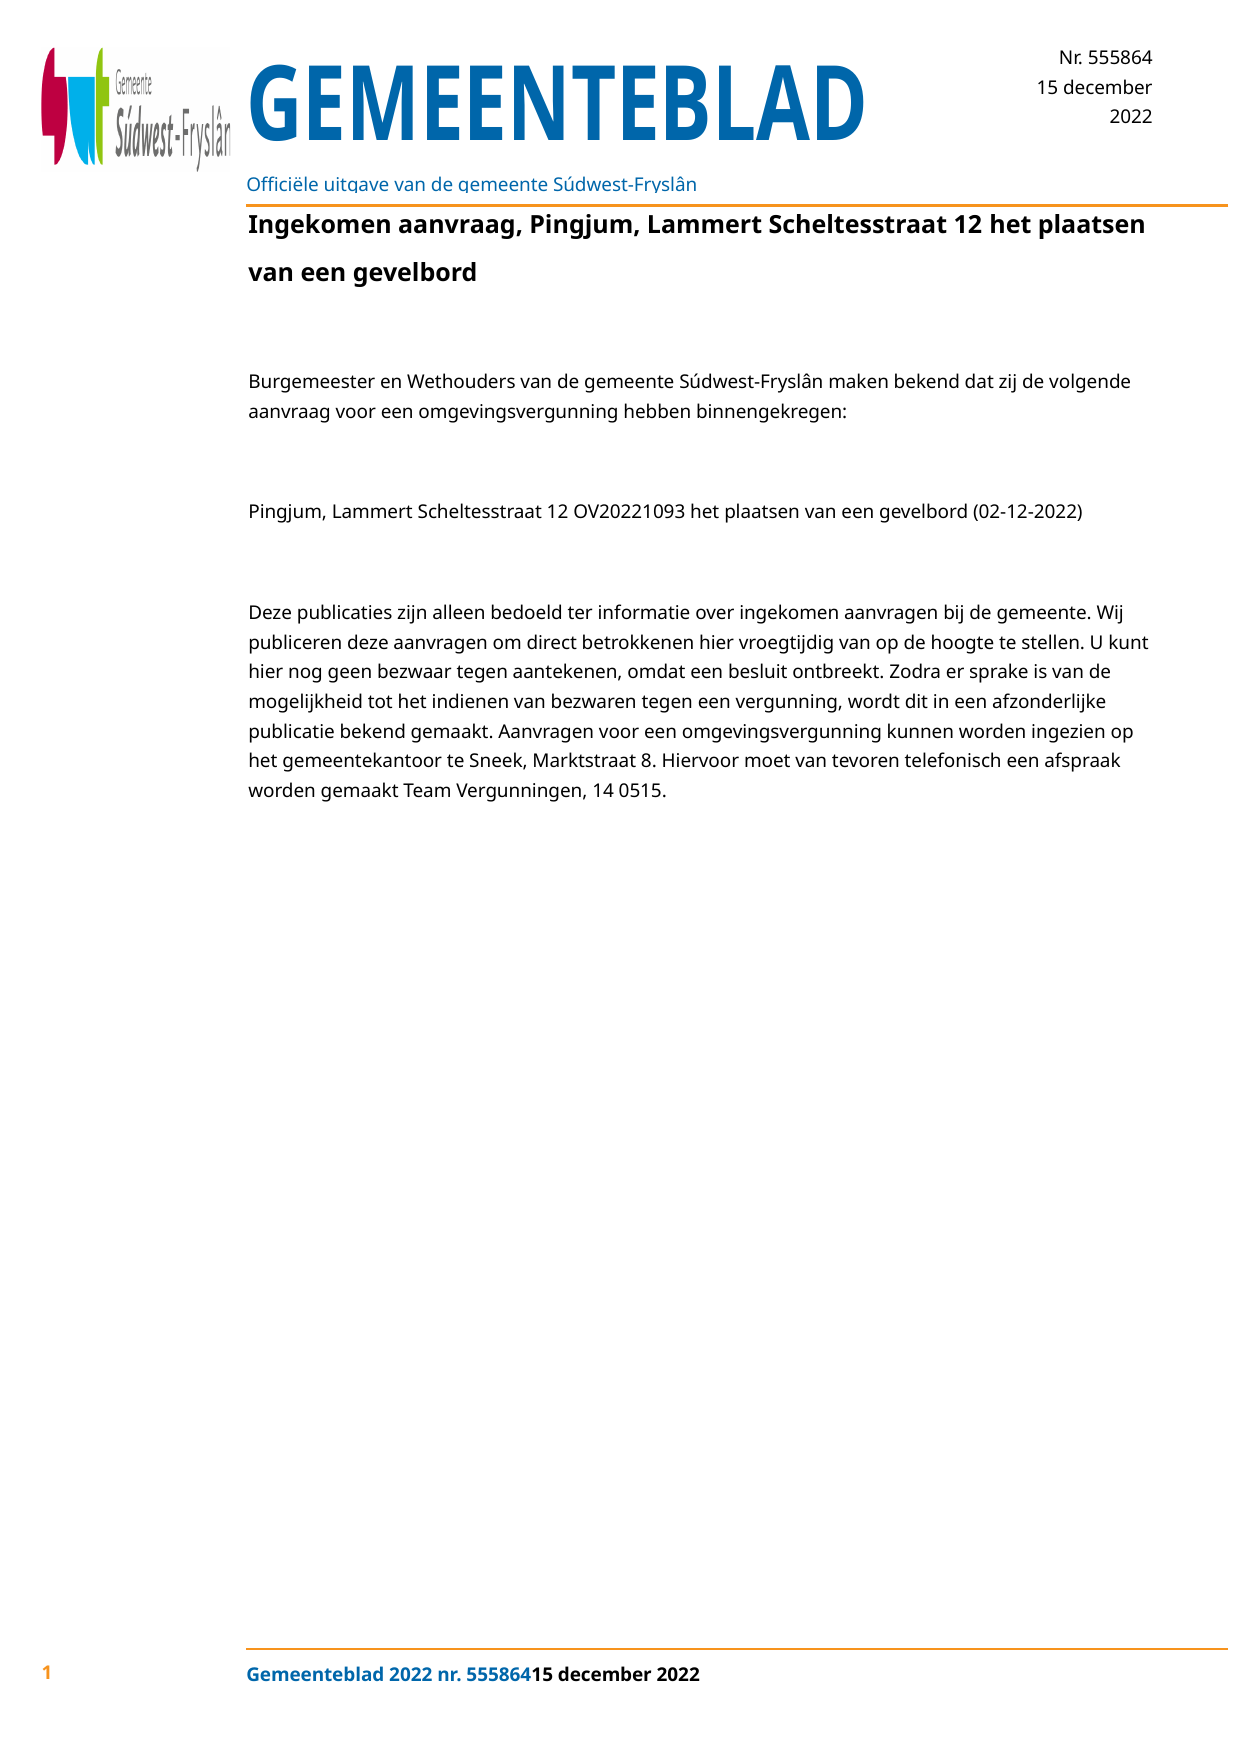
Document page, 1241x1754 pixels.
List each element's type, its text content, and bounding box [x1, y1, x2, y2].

text Pingjum, Lammert Scheltesstraat 12 OV20221093 het plaatsen van een gevelbord (02-12-2022) [248, 499, 1152, 524]
text Deze publicaties zijn alleen bedoeld ter informatie over ingekomen aanvragen bij de gemeente. Wij publiceren deze aanvragen om direct betrokkenen hier vroegtijdig van op de hoogte te stellen. U kunt hier nog geen bezwaar tegen aantekenen, omdat een besluit ontbreekt. Zodra er sprake is van de mogelijkheid tot het indienen van bezwaren tegen een vergunning, wordt dit in een afzonderlijke publicatie bekend gemaakt. Aanvragen voor een omgevingsvergunning kunnen worden ingezien op het gemeentekantoor te Sneek, Marktstraat 8. Hiervoor moet van tevoren telefonisch een afspraak worden gemaakt Team Vergunningen, 14 0515. [248, 599, 1152, 803]
text Ingekomen aanvraag, Pingjum, Lammert Scheltesstraat 12 het plaatsen van een gevelbord [248, 207, 1152, 288]
picture [41, 47, 231, 172]
text Burgemeester en Wethouders van de gemeente Súdwest-Fryslân maken bekend dat zij de volgende aanvraag voor een omgevingsvergunning hebben binnengekregen: [248, 368, 1152, 424]
